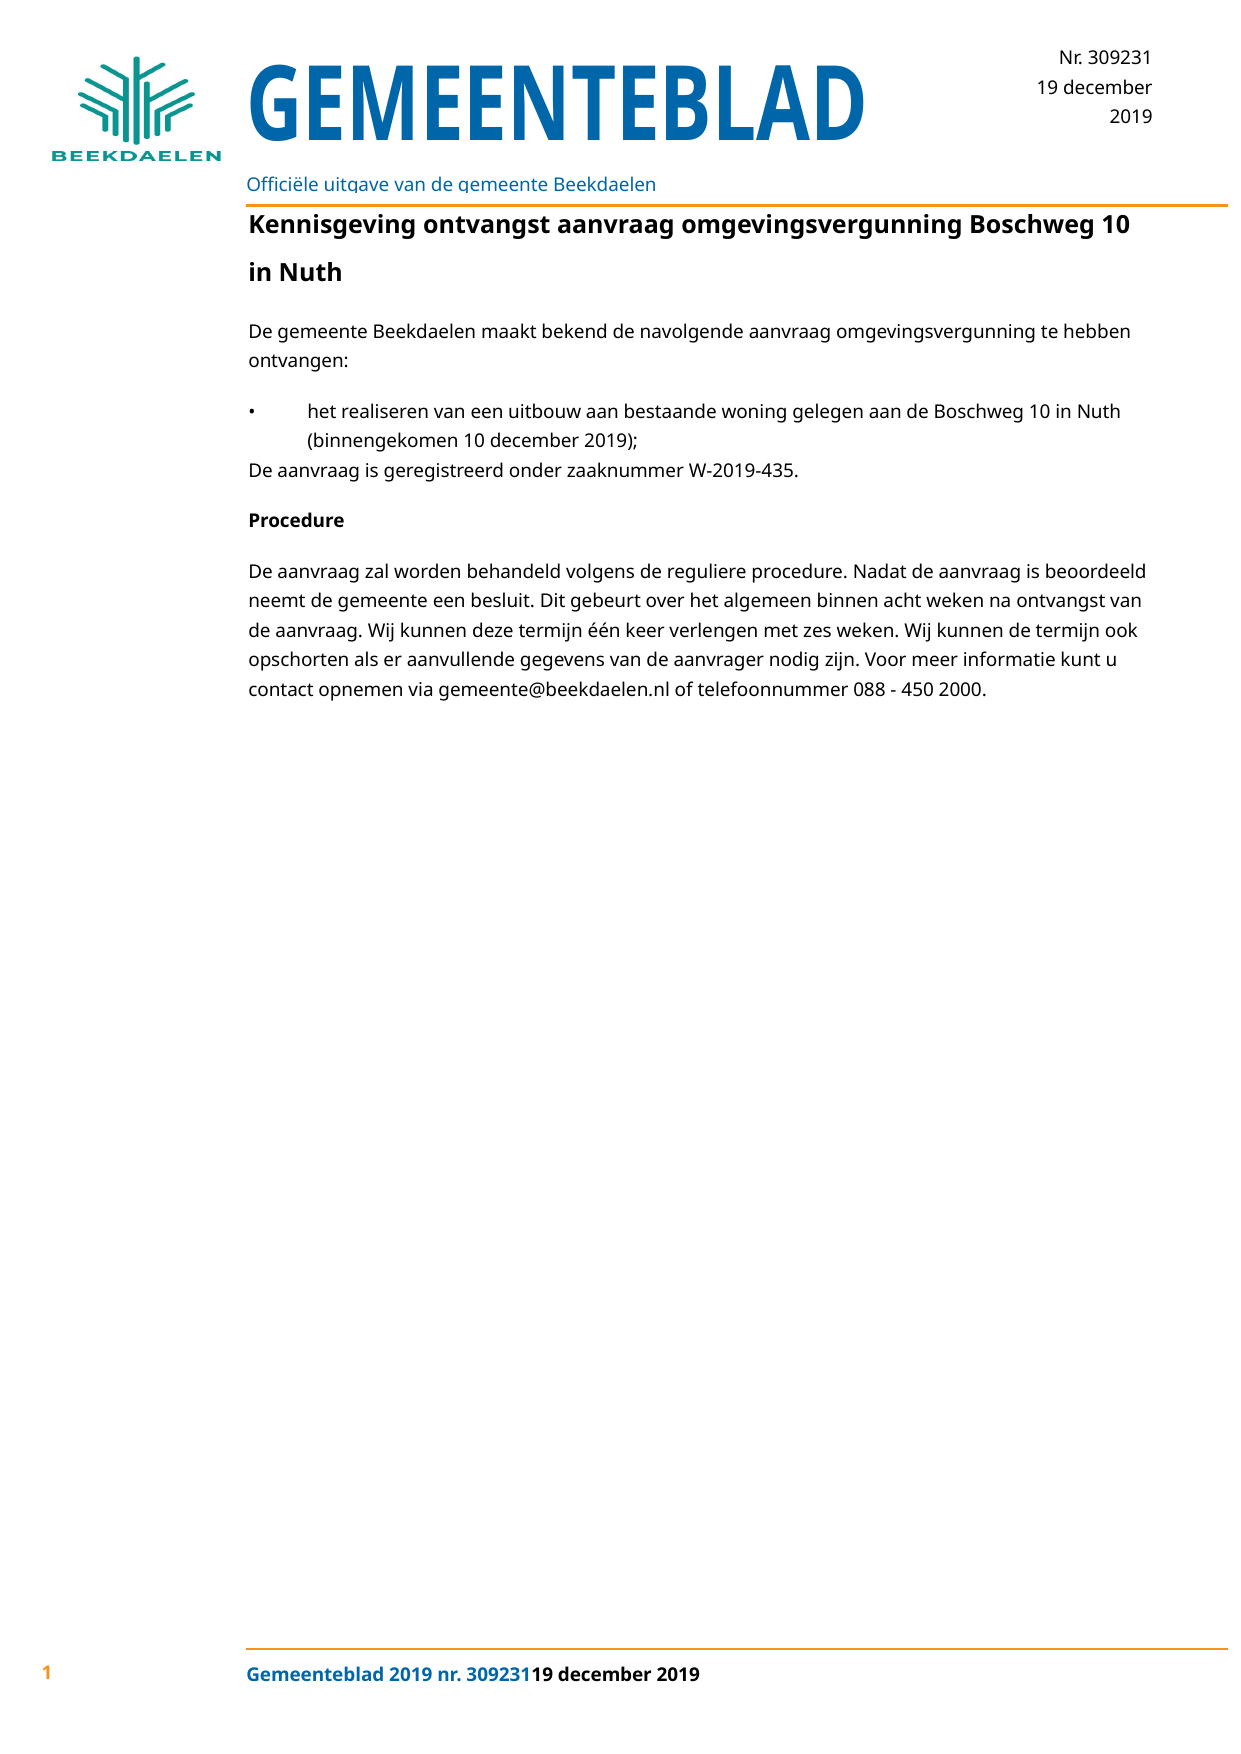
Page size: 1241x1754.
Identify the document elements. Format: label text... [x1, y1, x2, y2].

text De gemeente Beekdaelen maakt bekend de navolgende aanvraag omgevingsvergunning te hebben ontvangen: [248, 318, 1152, 373]
list het realiseren van een uitbouw aan bestaande woning gelegen aan de Boschweg 10 in Nuth (binnengekomen 10 december 2019); [248, 398, 1152, 453]
picture [41, 47, 231, 172]
text De aanvraag zal worden behandeld volgens de reguliere procedure. Nadat de aanvraag is beoordeeld neemt de gemeente een besluit. Dit gebeurt over het algemeen binnen acht weken na ontvangst van de aanvraag. Wij kunnen deze termijn één keer verlengen met zes weken. Wij kunnen de termijn ook opschorten als er aanvullende gegevens van de aanvrager nodig zijn. Voor meer informatie kunt u contact opnemen via gemeente@beekdaelen.nl of telefoonnummer 088 - 450 2000. [248, 558, 1152, 702]
text Procedure [248, 507, 1152, 533]
text Kennisgeving ontvangst aanvraag omgevingsvergunning Boschweg 10 in Nuth [248, 207, 1152, 288]
text De aanvraag is geregistreerd onder zaaknummer W-2019-435. [248, 457, 1152, 483]
